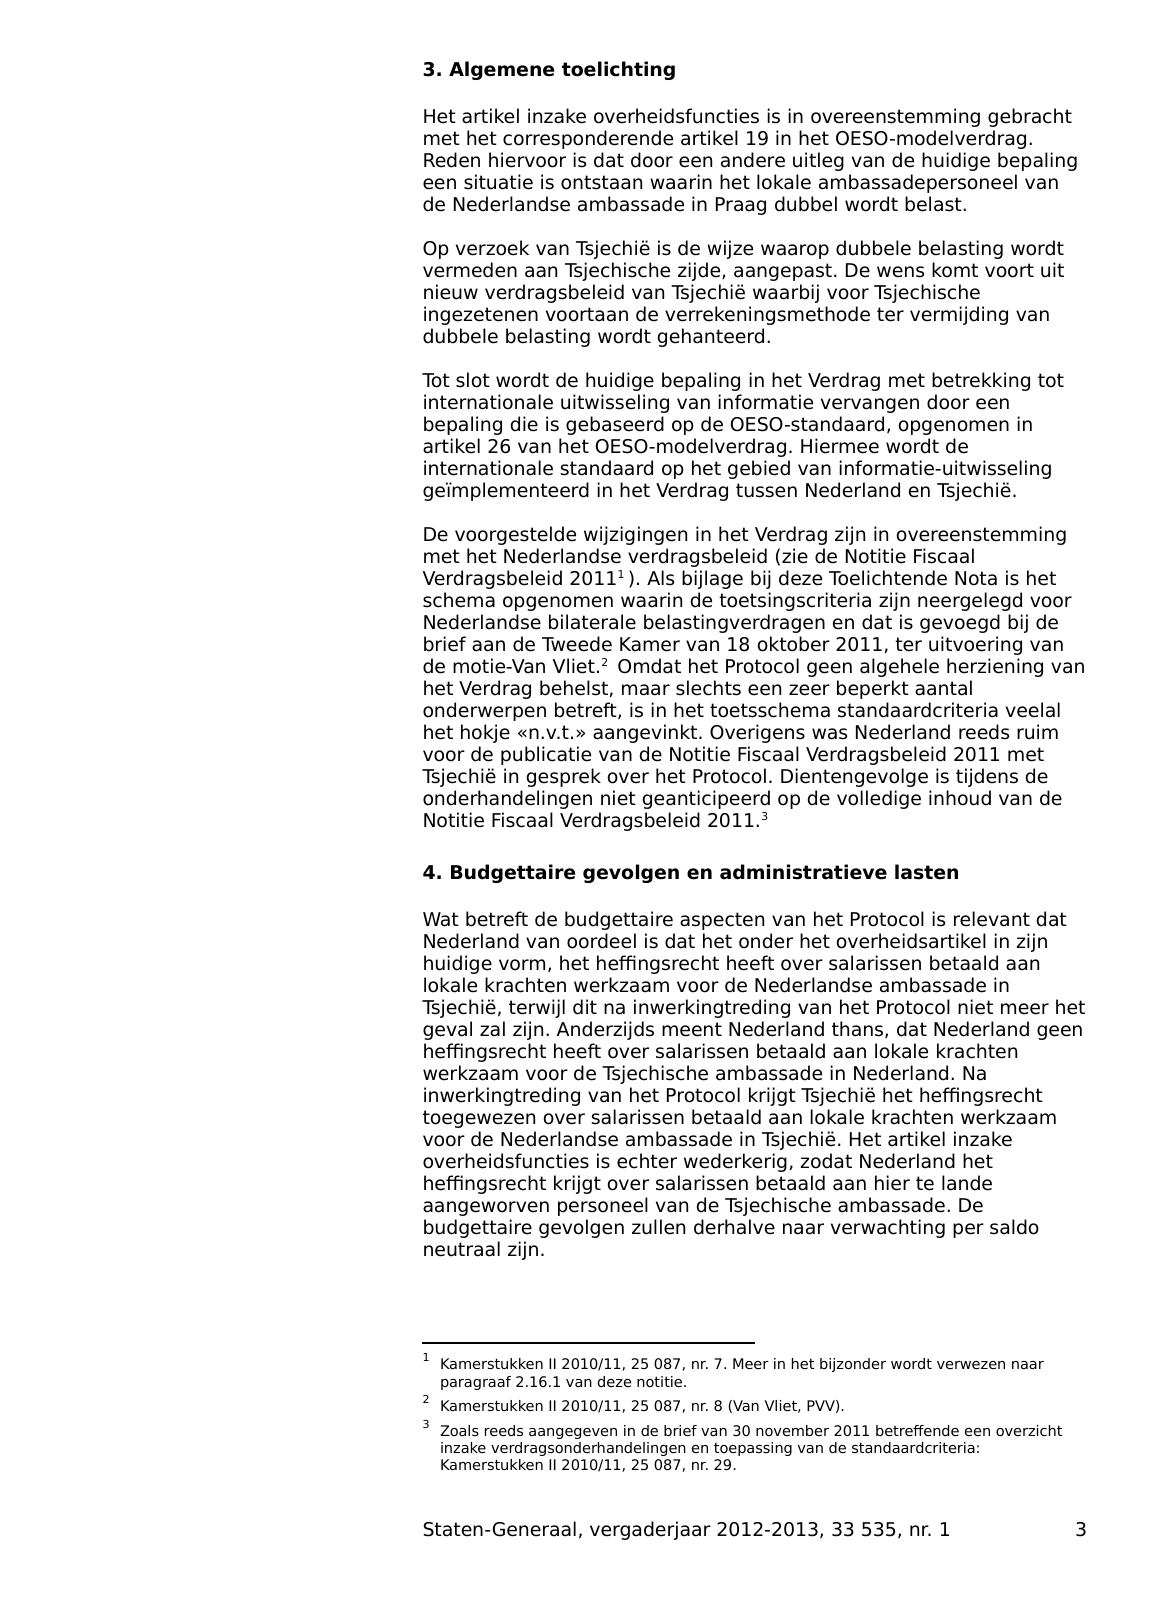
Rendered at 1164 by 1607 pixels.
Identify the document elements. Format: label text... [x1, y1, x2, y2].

subtitle 3. Algemene toelichting [422, 59, 1087, 81]
subtitle 4. Budgettaire gevolgen en administratieve lasten [422, 862, 1087, 884]
text Het artikel inzake overheidsfuncties is in overeenstemming gebracht met het corresponderende artikel 19 in het OESO-modelverdrag. Reden hiervoor is dat door een andere uitleg van de huidige bepaling een situatie is ontstaan waarin het lokale ambassadepersoneel van de Nederlandse ambassade in Praag dubbel wordt belast. [422, 106, 1087, 216]
text Kamerstukken II 2010/11, 25 087, nr. 8 (Van Vliet, PVV). [422, 1393, 1087, 1416]
text Wat betreft de budgettaire aspecten van het Protocol is relevant dat Nederland van oordeel is dat het onder het overheidsartikel in zijn huidige vorm, het heffingsrecht heeft over salarissen betaald aan lokale krachten werkzaam voor de Nederlandse ambassade in Tsjechië, terwijl dit na inwerkingtreding van het Protocol niet meer het geval zal zijn. Anderzijds meent Nederland thans, dat Nederland geen heffingsrecht heeft over salarissen betaald aan lokale krachten werkzaam voor de Tsjechische ambassade in Nederland. Na inwerkingtreding van het Protocol krijgt Tsjechië het heffingsrecht toegewezen over salarissen betaald aan lokale krachten werkzaam voor de Nederlandse ambassade in Tsjechië. Het artikel inzake overheidsfuncties is echter wederkerig, zodat Nederland het heffingsrecht krijgt over salarissen betaald aan hier te lande aangeworven personeel van de Tsjechische ambassade. De budgettaire gevolgen zullen derhalve naar verwachting per saldo neutraal zijn. [422, 909, 1087, 1261]
text Kamerstukken II 2010/11, 25 087, nr. 7. Meer in het bijzonder wordt verwezen naar paragraaf 2.16.1 van deze notitie. [422, 1352, 1087, 1391]
text Op verzoek van Tsjechië is de wijze waarop dubbele belasting wordt vermeden aan Tsjechische zijde, aangepast. De wens komt voort uit nieuw verdragsbeleid van Tsjechië waarbij voor Tsjechische ingezetenen voortaan de verrekeningsmethode ter vermijding van dubbele belasting wordt gehanteerd. [422, 238, 1087, 348]
text Tot slot wordt de huidige bepaling in het Verdrag met betrekking tot internationale uitwisseling van informatie vervangen door een bepaling die is gebaseerd op de OESO-standaard, opgenomen in artikel 26 van het OESO-modelverdrag. Hiermee wordt de internationale standaard op het gebied van informatie-uitwisseling geïmplementeerd in het Verdrag tussen Nederland en Tsjechië. [422, 370, 1087, 502]
text Zoals reeds aangegeven in de brief van 30 november 2011 betreffende een overzicht inzake verdragsonderhandelingen en toepassing van de standaardcriteria: Kamerstukken II 2010/11, 25 087, nr. 29. [422, 1418, 1087, 1474]
text De voorgestelde wijzigingen in het Verdrag zijn in overeenstemming met het Nederlandse verdragsbeleid (zie de Notitie Fiscaal Verdragsbeleid 2011). Als bijlage bij deze Toelichtende Nota is het schema opgenomen waarin de toetsingscriteria zijn neergelegd voor Nederlandse bilaterale belastingverdragen en dat is gevoegd bij de brief aan de Tweede Kamer van 18 oktober 2011, ter uitvoering van de motie-Van Vliet. Omdat het Protocol geen algehele herziening van het Verdrag behelst, maar slechts een zeer beperkt aantal onderwerpen betreft, is in het toetsschema standaardcriteria veelal het hokje «n.v.t.» aangevinkt. Overigens was Nederland reeds ruim voor de publicatie van de Notitie Fiscaal Verdragsbeleid 2011 met Tsjechië in gesprek over het Protocol. Dientengevolge is tijdens de onderhandelingen niet geanticipeerd op de volledige inhoud van de Notitie Fiscaal Verdragsbeleid 2011. [422, 524, 1087, 832]
